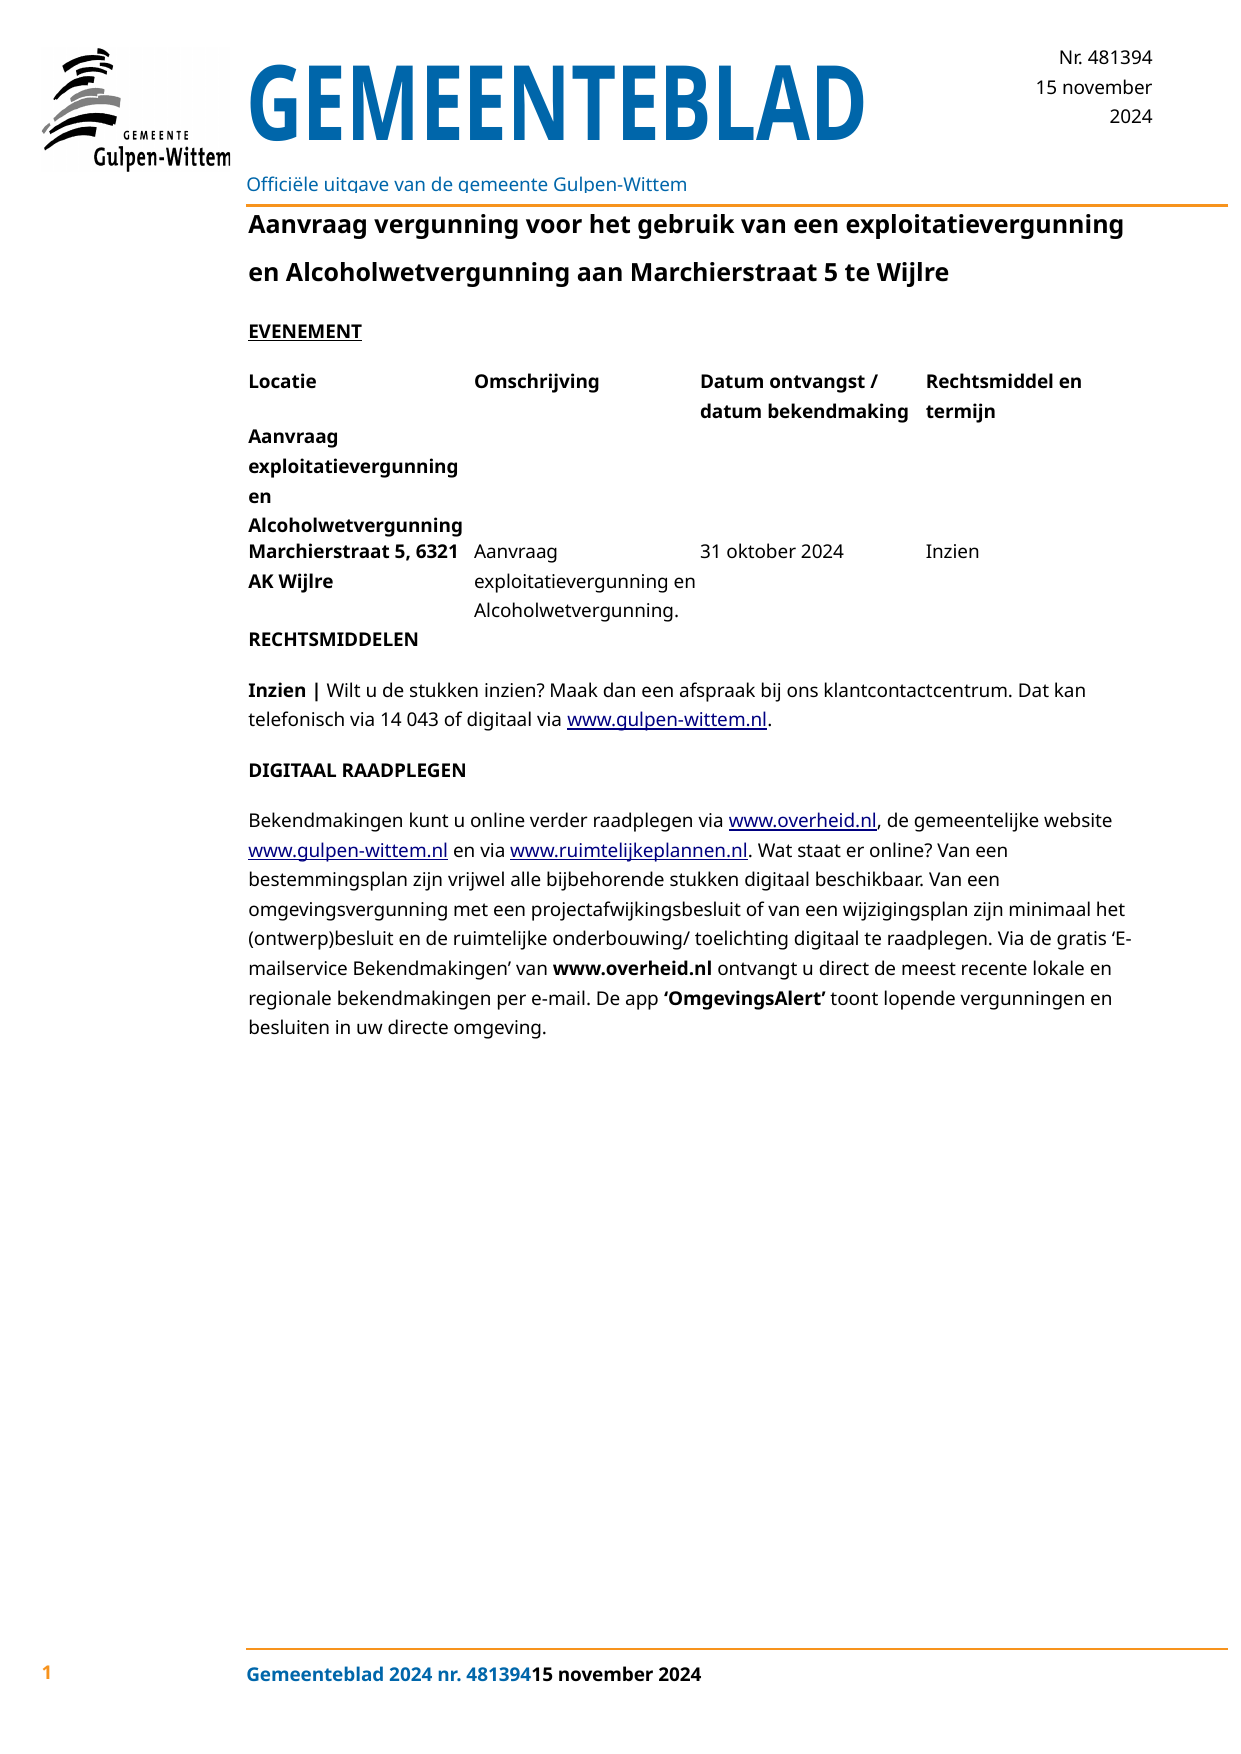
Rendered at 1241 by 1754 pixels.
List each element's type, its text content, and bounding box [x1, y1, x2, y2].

table_header Omschrijving [474, 369, 700, 424]
text DIGITAAL RAADPLEGEN [248, 757, 1152, 782]
picture [41, 47, 231, 172]
table_cell [474, 424, 700, 538]
table_cell [700, 424, 926, 538]
text Bekendmakingen kunt u online verder raadplegen via www.overheid.nl, de gemeentelijke website www.gulpen-wittem.nl en via www.ruimtelijkeplannen.nl. Wat staat er online? Van een bestemmingsplan zijn vrijwel alle bijbehorende stukken digitaal beschikbaar. Van een omgevingsvergunning met een projectafwijkingsbesluit of van een wijzigingsplan zijn minimaal het (ontwerp)besluit en de ruimtelijke onderbouwing/ toelichting digitaal te raadplegen. Via de gratis ‘E-mailservice Bekendmakingen’ van www.overheid.nl ontvangt u direct de meest recente lokale en regionale bekendmakingen per e-mail. De app ‘OmgevingsAlert’ toont lopende vergunningen en besluiten in uw directe omgeving. [248, 807, 1152, 1040]
text Inzien | Wilt u de stukken inzien? Maak dan een afspraak bij ons klantcontactcentrum. Dat kan telefonisch via 14 043 of digitaal via www.gulpen-wittem.nl. [248, 677, 1152, 732]
table_cell Aanvraag exploitatievergunning en Alcoholwetvergunning. [474, 538, 700, 623]
text EVENEMENT [248, 318, 1152, 344]
table_cell Aanvraag exploitatievergunning en Alcoholwetvergunning [248, 424, 474, 538]
table_cell Inzien [926, 538, 1152, 623]
table_cell Marchierstraat 5, 6321 AK Wijlre [248, 538, 474, 623]
table_header Datum ontvangst / datum bekendmaking [700, 369, 926, 424]
table_cell [926, 424, 1152, 538]
text RECHTSMIDDELEN [248, 626, 1152, 652]
table_header Locatie [248, 369, 474, 424]
table_cell 31 oktober 2024 [700, 538, 926, 623]
table_header Rechtsmiddel en termijn [926, 369, 1152, 424]
text Aanvraag vergunning voor het gebruik van een exploitatievergunning en Alcoholwetvergunning aan Marchierstraat 5 te Wijlre [248, 207, 1152, 288]
